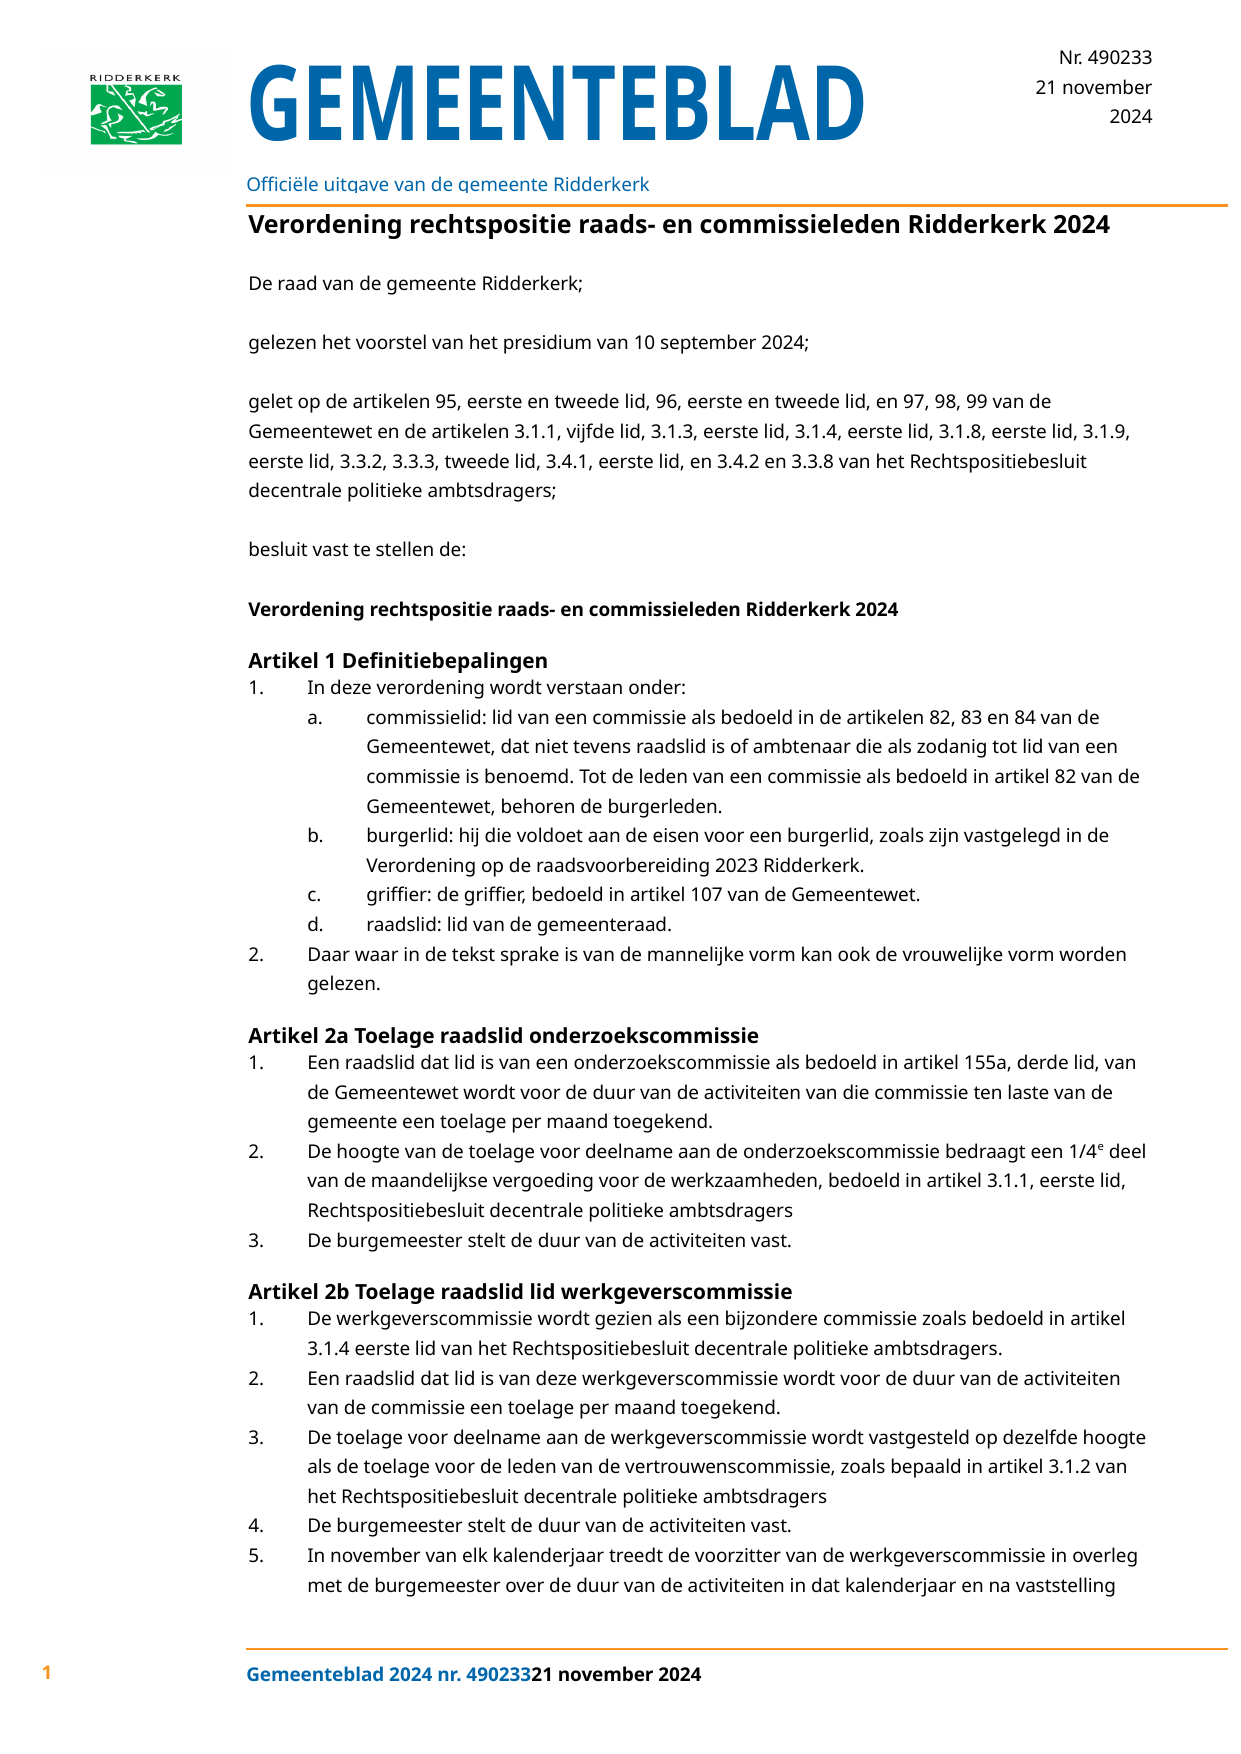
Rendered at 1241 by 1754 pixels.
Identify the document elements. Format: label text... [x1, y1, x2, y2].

list commissielid: lid van een commissie als bedoeld in de artikelen 82, 83 en 84 van de Gemeentewet, dat niet tevens raadslid is of ambtenaar die als zodanig tot lid van een commissie is benoemd. Tot de leden van een commissie als bedoeld in artikel 82 van de Gemeentewet, behoren de burgerleden. [307, 704, 1152, 819]
list De burgemeester stelt de duur van de activiteiten vast. [248, 1513, 1152, 1538]
text Verordening rechtspositie raads- en commissieleden Ridderkerk 2024 [248, 207, 1152, 241]
text Artikel 2b Toelage raadslid lid werkgeverscommissie [248, 1277, 1152, 1306]
list De hoogte van de toelage voor deelname aan de onderzoekscommissie bedraagt een 1/4e deel van de maandelijkse vergoeding voor de werkzaamheden, bedoeld in artikel 3.1.1, eerste lid, Rechtspositiebesluit decentrale politieke ambtsdragers [248, 1138, 1152, 1223]
list In november van elk kalenderjaar treedt de voorzitter van de werkgeverscommissie in overleg met de burgemeester over de duur van de activiteiten in dat kalenderjaar en na vaststelling [248, 1542, 1152, 1598]
list burgerlid: hij die voldoet aan de eisen voor een burgerlid, zoals zijn vastgelegd in de Verordening op de raadsvoorbereiding 2023 Ridderkerk. [307, 822, 1152, 878]
list Daar waar in de tekst sprake is van de mannelijke vorm kan ook de vrouwelijke vorm worden gelezen. [248, 941, 1152, 996]
text besluit vast te stellen de: [248, 537, 1152, 562]
list De burgemeester stelt de duur van de activiteiten vast. [248, 1227, 1152, 1252]
text De raad van de gemeente Ridderkerk; [248, 270, 1152, 296]
text gelezen het voorstel van het presidium van 10 september 2024; [248, 329, 1152, 355]
text Artikel 1 Definitiebepalingen [248, 646, 1152, 674]
list De werkgeverscommissie wordt gezien als een bijzondere commissie zoals bedoeld in artikel 3.1.4 eerste lid van het Rechtspositiebesluit decentrale politieke ambtsdragers. [248, 1306, 1152, 1361]
list De toelage voor deelname aan de werkgeverscommissie wordt vastgesteld op dezelfde hoogte als de toelage voor de leden van de vertrouwenscommissie, zoals bepaald in artikel 3.1.2 van het Rechtspositiebesluit decentrale politieke ambtsdragers [248, 1424, 1152, 1509]
list Een raadslid dat lid is van een onderzoekscommissie als bedoeld in artikel 155a, derde lid, van de Gemeentewet wordt voor de duur van de activiteiten van die commissie ten laste van de gemeente een toelage per maand toegekend. [248, 1049, 1152, 1134]
list In deze verordening wordt verstaan onder: [248, 674, 1152, 700]
list griffier: de griffier, bedoeld in artikel 107 van de Gemeentewet. [307, 882, 1152, 907]
list raadslid: lid van de gemeenteraad. [307, 911, 1152, 937]
text Artikel 2a Toelage raadslid onderzoekscommissie [248, 1021, 1152, 1049]
picture [41, 47, 231, 172]
text Verordening rechtspositie raads- en commissieleden Ridderkerk 2024 [248, 596, 1152, 621]
list Een raadslid dat lid is van deze werkgeverscommissie wordt voor de duur van de activiteiten van de commissie een toelage per maand toegekend. [248, 1365, 1152, 1420]
text gelet op de artikelen 95, eerste en tweede lid, 96, eerste en tweede lid, en 97, 98, 99 van de Gemeentewet en de artikelen 3.1.1, vijfde lid, 3.1.3, eerste lid, 3.1.4, eerste lid, 3.1.8, eerste lid, 3.1.9, eerste lid, 3.3.2, 3.3.3, tweede lid, 3.4.1, eerste lid, en 3.4.2 en 3.3.8 van het Rechtspositiebesluit decentrale politieke ambtsdragers; [248, 389, 1152, 503]
